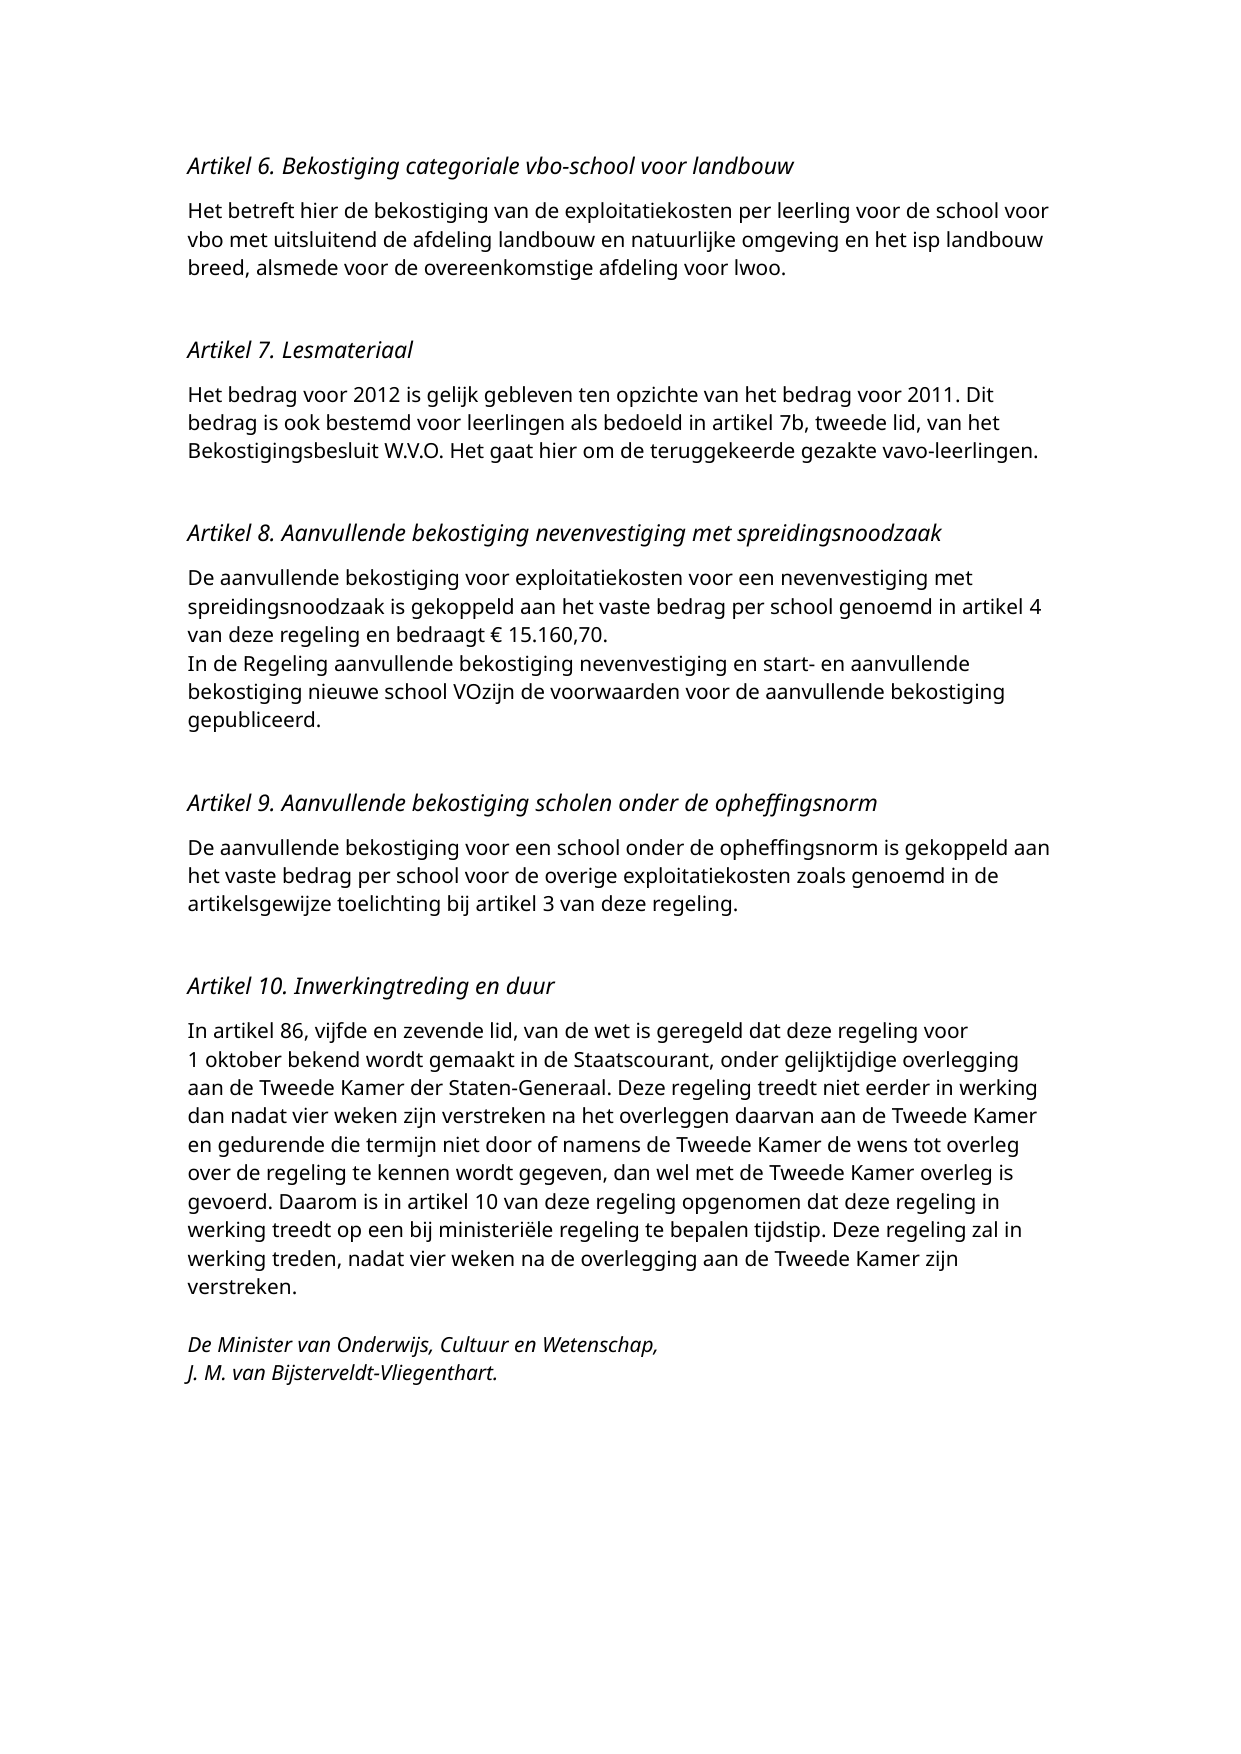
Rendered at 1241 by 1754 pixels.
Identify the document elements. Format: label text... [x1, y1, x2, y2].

subtitle Artikel 6. Bekostiging categoriale vbo-school voor landbouw [187, 150, 1053, 181]
text De aanvullende bekostiging voor een school onder de opheffingsnorm is gekoppeld aan het vaste bedrag per school voor de overige exploitatiekosten zoals genoemd in de artikelsgewijze toelichting bij artikel 3 van deze regeling. [187, 833, 1053, 918]
text In artikel 86, vijfde en zevende lid, van de wet is geregeld dat deze regeling voor 1 oktober bekend wordt gemaakt in de Staatscourant, onder gelijktijdige overlegging aan de Tweede Kamer der Staten-Generaal. Deze regeling treedt niet eerder in werking dan nadat vier weken zijn verstreken na het overleggen daarvan aan de Tweede Kamer en gedurende die termijn niet door of namens de Tweede Kamer de wens tot overleg over de regeling te kennen wordt gegeven, dan wel met de Tweede Kamer overleg is gevoerd. Daarom is in artikel 10 van deze regeling opgenomen dat deze regeling in werking treedt op een bij ministeriële regeling te bepalen tijdstip. Deze regeling zal in werking treden, nadat vier weken na de overlegging aan de Tweede Kamer zijn verstreken. [187, 1016, 1053, 1301]
text De Minister van Onderwijs, Cultuur en Wetenschap, [187, 1330, 1053, 1358]
subtitle Artikel 7. Lesmateriaal [187, 333, 1053, 365]
text Het betreft hier de bekostiging van de exploitatiekosten per leerling voor de school voor vbo met uitsluitend de afdeling landbouw en natuurlijke omgeving en het isp landbouw breed, alsmede voor de overeenkomstige afdeling voor lwoo. [187, 196, 1053, 282]
subtitle Artikel 9. Aanvullende bekostiging scholen onder de opheffingsnorm [187, 786, 1053, 818]
text Het bedrag voor 2012 is gelijk gebleven ten opzichte van het bedrag voor 2011. Dit bedrag is ook bestemd voor leerlingen als bedoeld in artikel 7b, tweede lid, van het Bekostigingsbesluit W.V.O. Het gaat hier om de teruggekeerde gezakte vavo-leerlingen. [187, 380, 1053, 465]
text In de Regeling aanvullende bekostiging nevenvestiging en start- en aanvullende bekostiging nieuwe school VOzijn de voorwaarden voor de aanvullende bekostiging gepubliceerd. [187, 649, 1053, 734]
subtitle Artikel 8. Aanvullende bekostiging nevenvestiging met spreidingsnoodzaak [187, 517, 1053, 548]
text J. M. van Bijsterveldt-Vliegenthart. [187, 1358, 1053, 1387]
text De aanvullende bekostiging voor exploitatiekosten voor een nevenvestiging met spreidingsnoodzaak is gekoppeld aan het vaste bedrag per school genoemd in artikel 4 van deze regeling en bedraagt € 15.160,70. [187, 563, 1053, 649]
subtitle Artikel 10. Inwerkingtreding en duur [187, 970, 1053, 1001]
